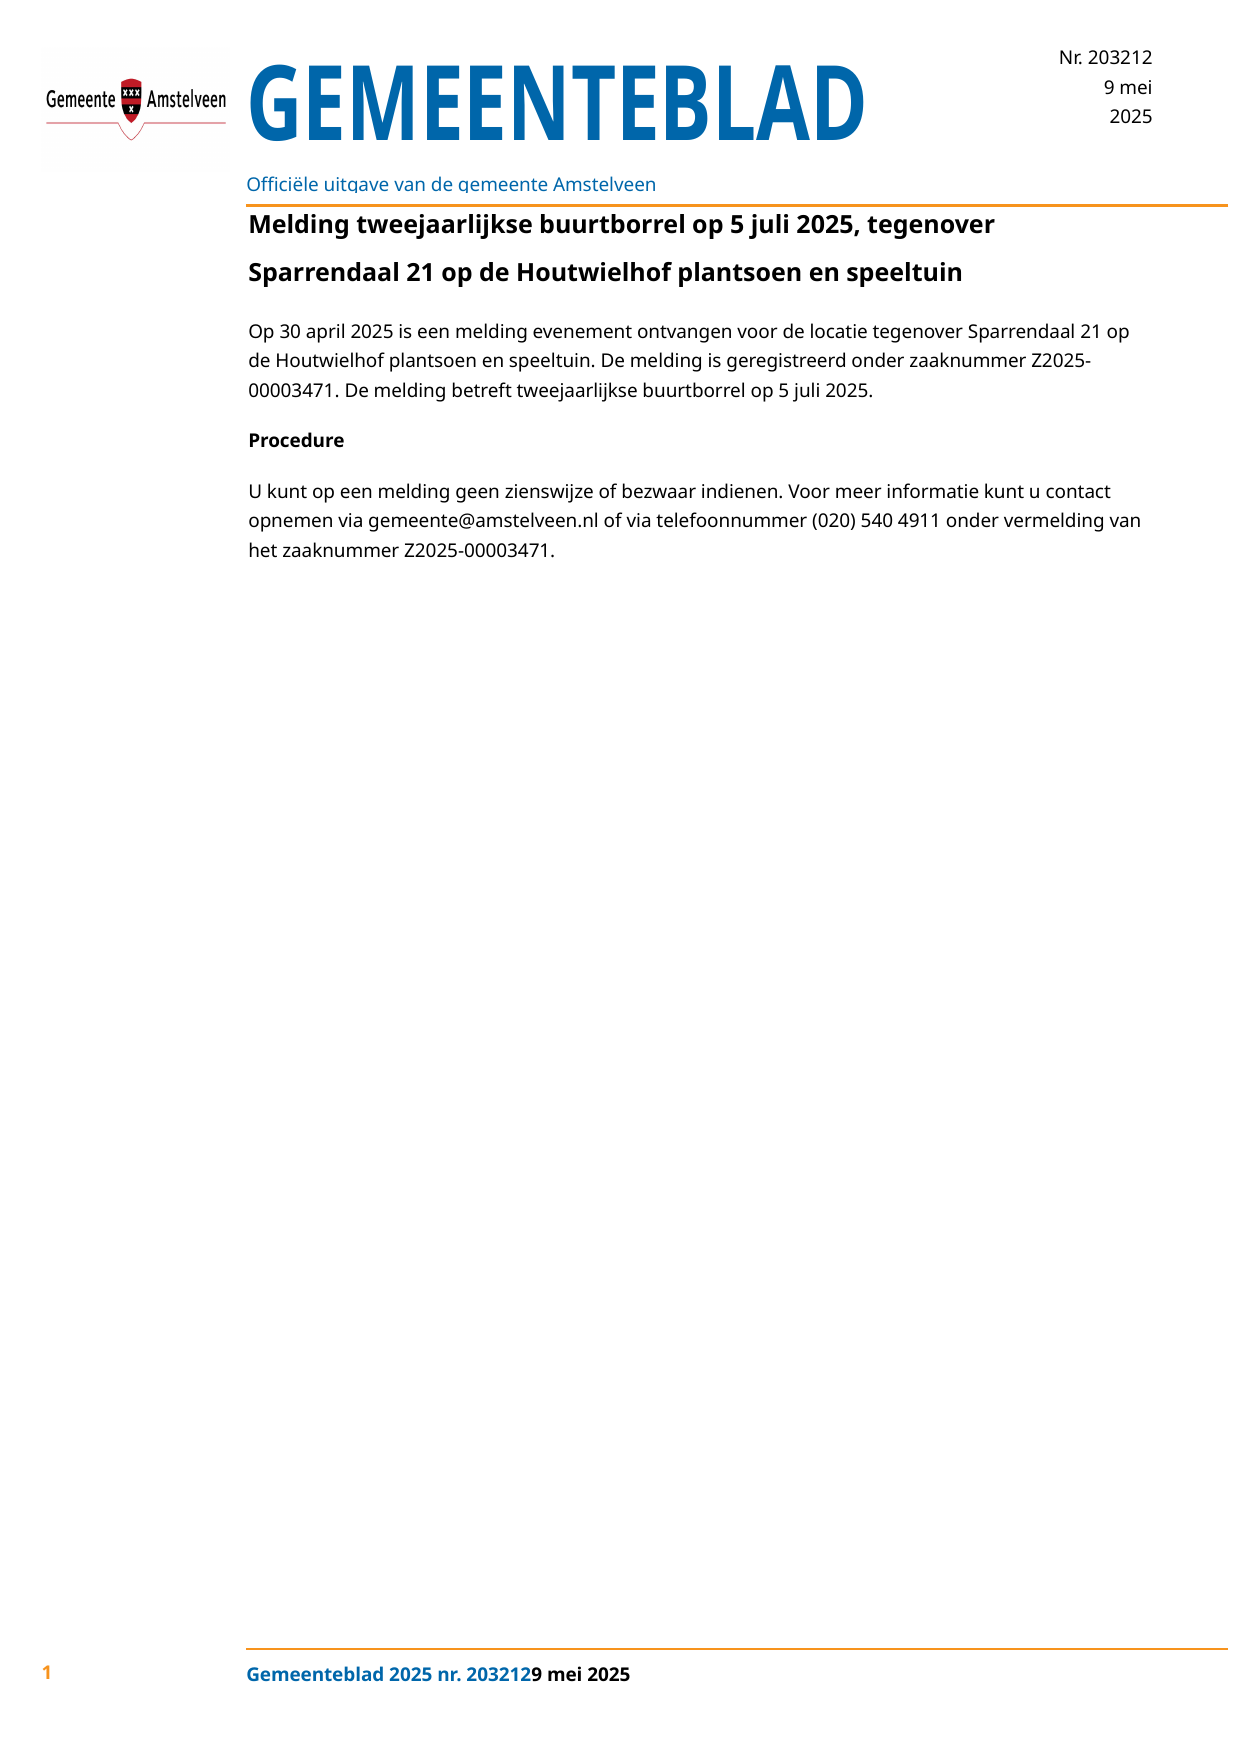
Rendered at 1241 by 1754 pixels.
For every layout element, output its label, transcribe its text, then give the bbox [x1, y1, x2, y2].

text U kunt op een melding geen zienswijze of bezwaar indienen. Voor meer informatie kunt u contact opnemen via gemeente@amstelveen.nl of via telefoonnummer (020) 540 4911 onder vermelding van het zaaknummer Z2025-00003471. [248, 478, 1152, 563]
picture [41, 47, 231, 172]
text Melding tweejaarlijkse buurtborrel op 5 juli 2025, tegenover Sparrendaal 21 op de Houtwielhof plantsoen en speeltuin [248, 207, 1152, 288]
text Op 30 april 2025 is een melding evenement ontvangen voor de locatie tegenover Sparrendaal 21 op de Houtwielhof plantsoen en speeltuin. De melding is geregistreerd onder zaaknummer Z2025-00003471. De melding betreft tweejaarlijkse buurtborrel op 5 juli 2025. [248, 318, 1152, 403]
text Procedure [248, 427, 1152, 453]
